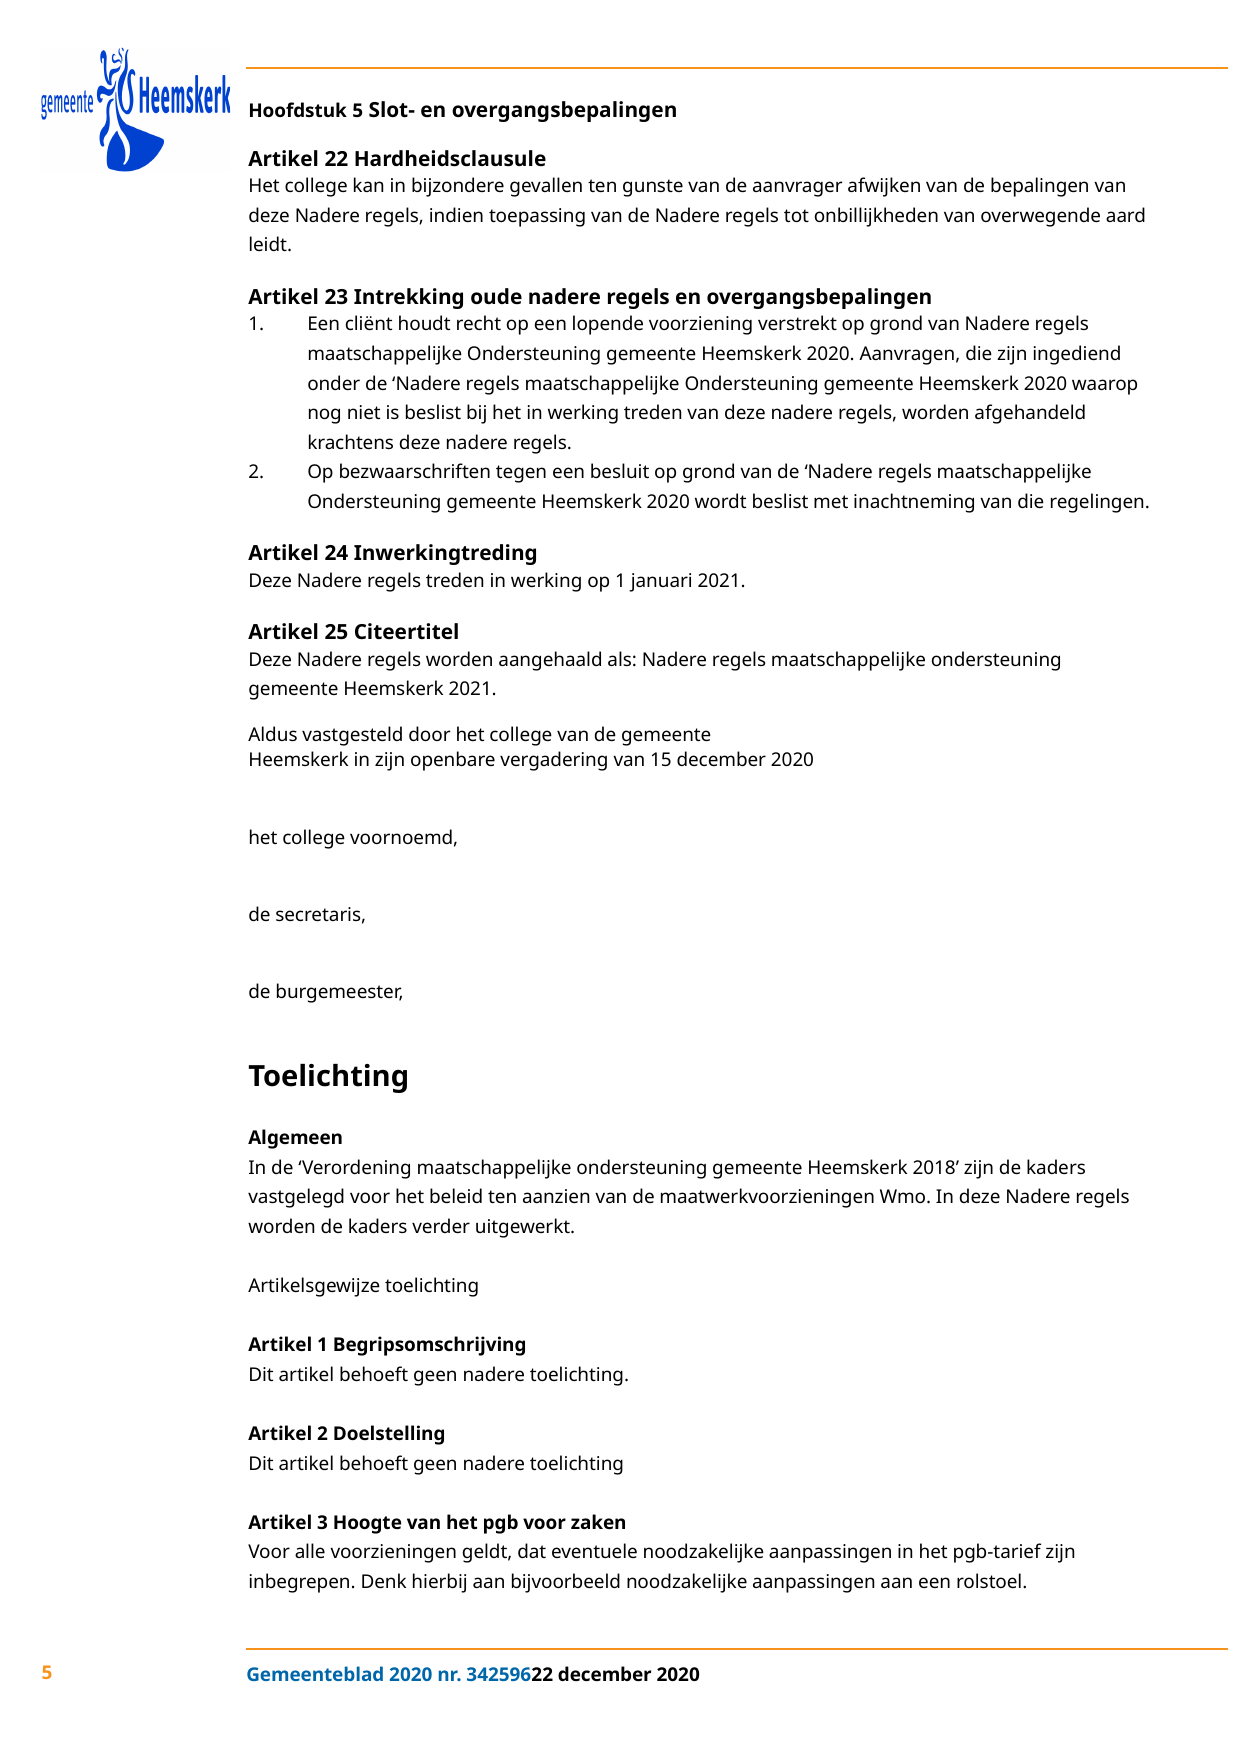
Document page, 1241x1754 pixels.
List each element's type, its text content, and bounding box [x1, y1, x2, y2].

text Aldus vastgesteld door het college van de gemeente [248, 721, 1152, 747]
text Algemeen [248, 1124, 1152, 1150]
text Artikel 3 Hoogte van het pgb voor zaken [248, 1509, 1152, 1534]
text het college voornoemd, [248, 824, 1152, 849]
text Toelichting [248, 1055, 1152, 1095]
text In de ‘Verordening maatschappelijke ondersteuning gemeente Heemskerk 2018’ zijn de kaders vastgelegd voor het beleid ten aanzien van de maatwerkvoorzieningen Wmo. In deze Nadere regels worden de kaders verder uitgewerkt. [248, 1154, 1152, 1239]
text Artikel 25 Citeertitel [248, 617, 1152, 646]
text Het college kan in bijzondere gevallen ten gunste van de aanvrager afwijken van de bepalingen van deze Nadere regels, indien toepassing van de Nadere regels tot onbillijkheden van overwegende aard leidt. [248, 172, 1152, 257]
text de secretaris, [248, 901, 1152, 927]
text Hoofdstuk 5 Slot- en overgangsbepalingen [248, 95, 1152, 123]
list Een cliënt houdt recht op een lopende voorziening verstrekt op grond van Nadere regels maatschappelijke Ondersteuning gemeente Heemskerk 2020. Aanvragen, die zijn ingediend onder de ‘Nadere regels maatschappelijke Ondersteuning gemeente Heemskerk 2020 waarop nog niet is beslist bij het in werking treden van deze nadere regels, worden afgehandeld krachtens deze nadere regels. [248, 311, 1152, 454]
text Artikel 1 Begripsomschrijving [248, 1331, 1152, 1357]
text Artikel 23 Intrekking oude nadere regels en overgangsbepalingen [248, 282, 1152, 311]
text Artikelsgewijze toelichting [248, 1272, 1152, 1298]
picture [41, 47, 231, 172]
text Voor alle voorzieningen geldt, dat eventuele noodzakelijke aanpassingen in het pgb-tarief zijn inbegrepen. Denk hierbij aan bijvoorbeeld noodzakelijke aanpassingen aan een rolstoel. [248, 1538, 1152, 1594]
text Artikel 24 Inwerkingtreding [248, 538, 1152, 567]
text Deze Nadere regels treden in werking op 1 januari 2021. [248, 567, 1152, 593]
text Deze Nadere regels worden aangehaald als: Nadere regels maatschappelijke ondersteuning gemeente Heemskerk 2021. [248, 646, 1152, 701]
text Artikel 2 Doelstelling [248, 1420, 1152, 1446]
text Dit artikel behoeft geen nadere toelichting [248, 1450, 1152, 1475]
text Artikel 22 Hardheidsclausule [248, 144, 1152, 172]
text Dit artikel behoeft geen nadere toelichting. [248, 1361, 1152, 1387]
text de burgemeester, [248, 978, 1152, 1004]
list Op bezwaarschriften tegen een besluit op grond van de ‘Nadere regels maatschappelijke Ondersteuning gemeente Heemskerk 2020 wordt beslist met inachtneming van die regelingen. [248, 458, 1152, 514]
text Heemskerk in zijn openbare vergadering van 15 december 2020 [248, 747, 1152, 772]
